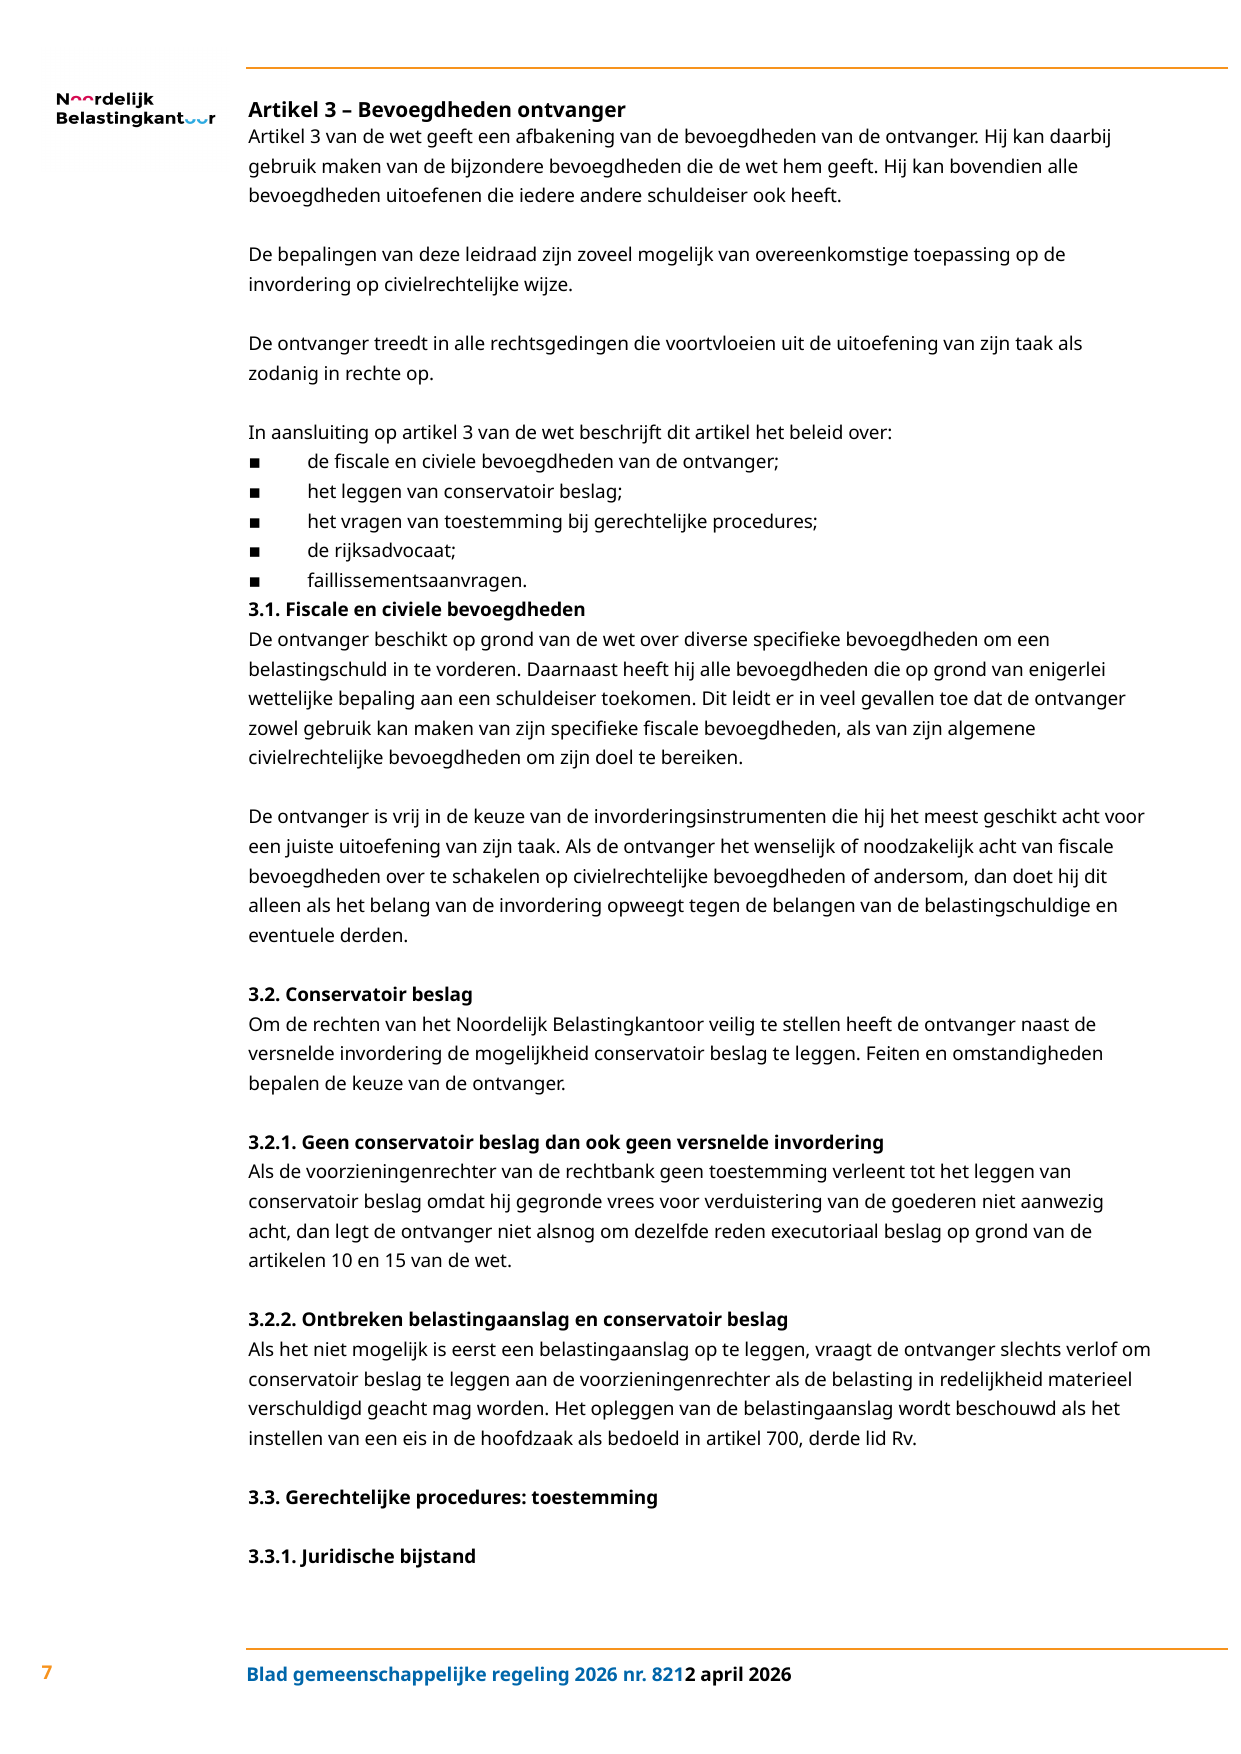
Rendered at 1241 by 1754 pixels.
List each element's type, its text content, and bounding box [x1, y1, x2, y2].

picture [41, 47, 231, 172]
text Om de rechten van het Noordelijk Belastingkantoor veilig te stellen heeft de ontvanger naast de versnelde invordering de mogelijkheid conservatoir beslag te leggen. Feiten en omstandigheden bepalen de keuze van de ontvanger. [248, 1011, 1152, 1096]
list het leggen van conservatoir beslag; [248, 478, 1152, 504]
text 3.2.1. Geen conservatoir beslag dan ook geen versnelde invordering [248, 1129, 1152, 1155]
list de rijksadvocaat; [248, 537, 1152, 563]
text In aansluiting op artikel 3 van de wet beschrijft dit artikel het beleid over: [248, 419, 1152, 445]
text De ontvanger treedt in alle rechtsgedingen die voortvloeien uit de uitoefening van zijn taak als zodanig in rechte op. [248, 330, 1152, 386]
list de fiscale en civiele bevoegdheden van de ontvanger; [248, 449, 1152, 474]
text De ontvanger beschikt op grond van de wet over diverse specifieke bevoegdheden om een belastingschuld in te vorderen. Daarnaast heeft hij alle bevoegdheden die op grond van enigerlei wettelijke bepaling aan een schuldeiser toekomen. Dit leidt er in veel gevallen toe dat de ontvanger zowel gebruik kan maken van zijn specifieke fiscale bevoegdheden, als van zijn algemene civielrechtelijke bevoegdheden om zijn doel te bereiken. [248, 626, 1152, 770]
text 3.3. Gerechtelijke procedures: toestemming [248, 1484, 1152, 1510]
text Artikel 3 van de wet geeft een afbakening van de bevoegdheden van de ontvanger. Hij kan daarbij gebruik maken van de bijzondere bevoegdheden die de wet hem geeft. Hij kan bovendien alle bevoegdheden uitoefenen die iedere andere schuldeiser ook heeft. [248, 123, 1152, 208]
text Artikel 3 – Bevoegdheden ontvanger [248, 95, 1152, 123]
text Als de voorzieningenrechter van de rechtbank geen toestemming verleent tot het leggen van conservatoir beslag omdat hij gegronde vrees voor verduistering van de goederen niet aanwezig acht, dan legt de ontvanger niet alsnog om dezelfde reden executoriaal beslag op grond van de artikelen 10 en 15 van de wet. [248, 1159, 1152, 1273]
text 3.2. Conservatoir beslag [248, 981, 1152, 1007]
text Als het niet mogelijk is eerst een belastingaanslag op te leggen, vraagt de ontvanger slechts verlof om conservatoir beslag te leggen aan de voorzieningenrechter als de belasting in redelijkheid materieel verschuldigd geacht mag worden. Het opleggen van de belastingaanslag wordt beschouwd als het instellen van een eis in de hoofdzaak als bedoeld in artikel 700, derde lid Rv. [248, 1336, 1152, 1451]
text De ontvanger is vrij in de keuze van de invorderingsinstrumenten die hij het meest geschikt acht voor een juiste uitoefening van zijn taak. Als de ontvanger het wenselijk of noodzakelijk acht van fiscale bevoegdheden over te schakelen op civielrechtelijke bevoegdheden of andersom, dan doet hij dit alleen als het belang van de invordering opweegt tegen de belangen van de belastingschuldige en eventuele derden. [248, 804, 1152, 948]
text De bepalingen van deze leidraad zijn zoveel mogelijk van overeenkomstige toepassing op de invordering op civielrechtelijke wijze. [248, 242, 1152, 297]
list faillissementsaanvragen. [248, 567, 1152, 593]
text 3.2.2. Ontbreken belastingaanslag en conservatoir beslag [248, 1307, 1152, 1332]
text 3.1. Fiscale en civiele bevoegdheden [248, 597, 1152, 622]
text 3.3.1. Juridische bijstand [248, 1543, 1152, 1569]
list het vragen van toestemming bij gerechtelijke procedures; [248, 508, 1152, 533]
